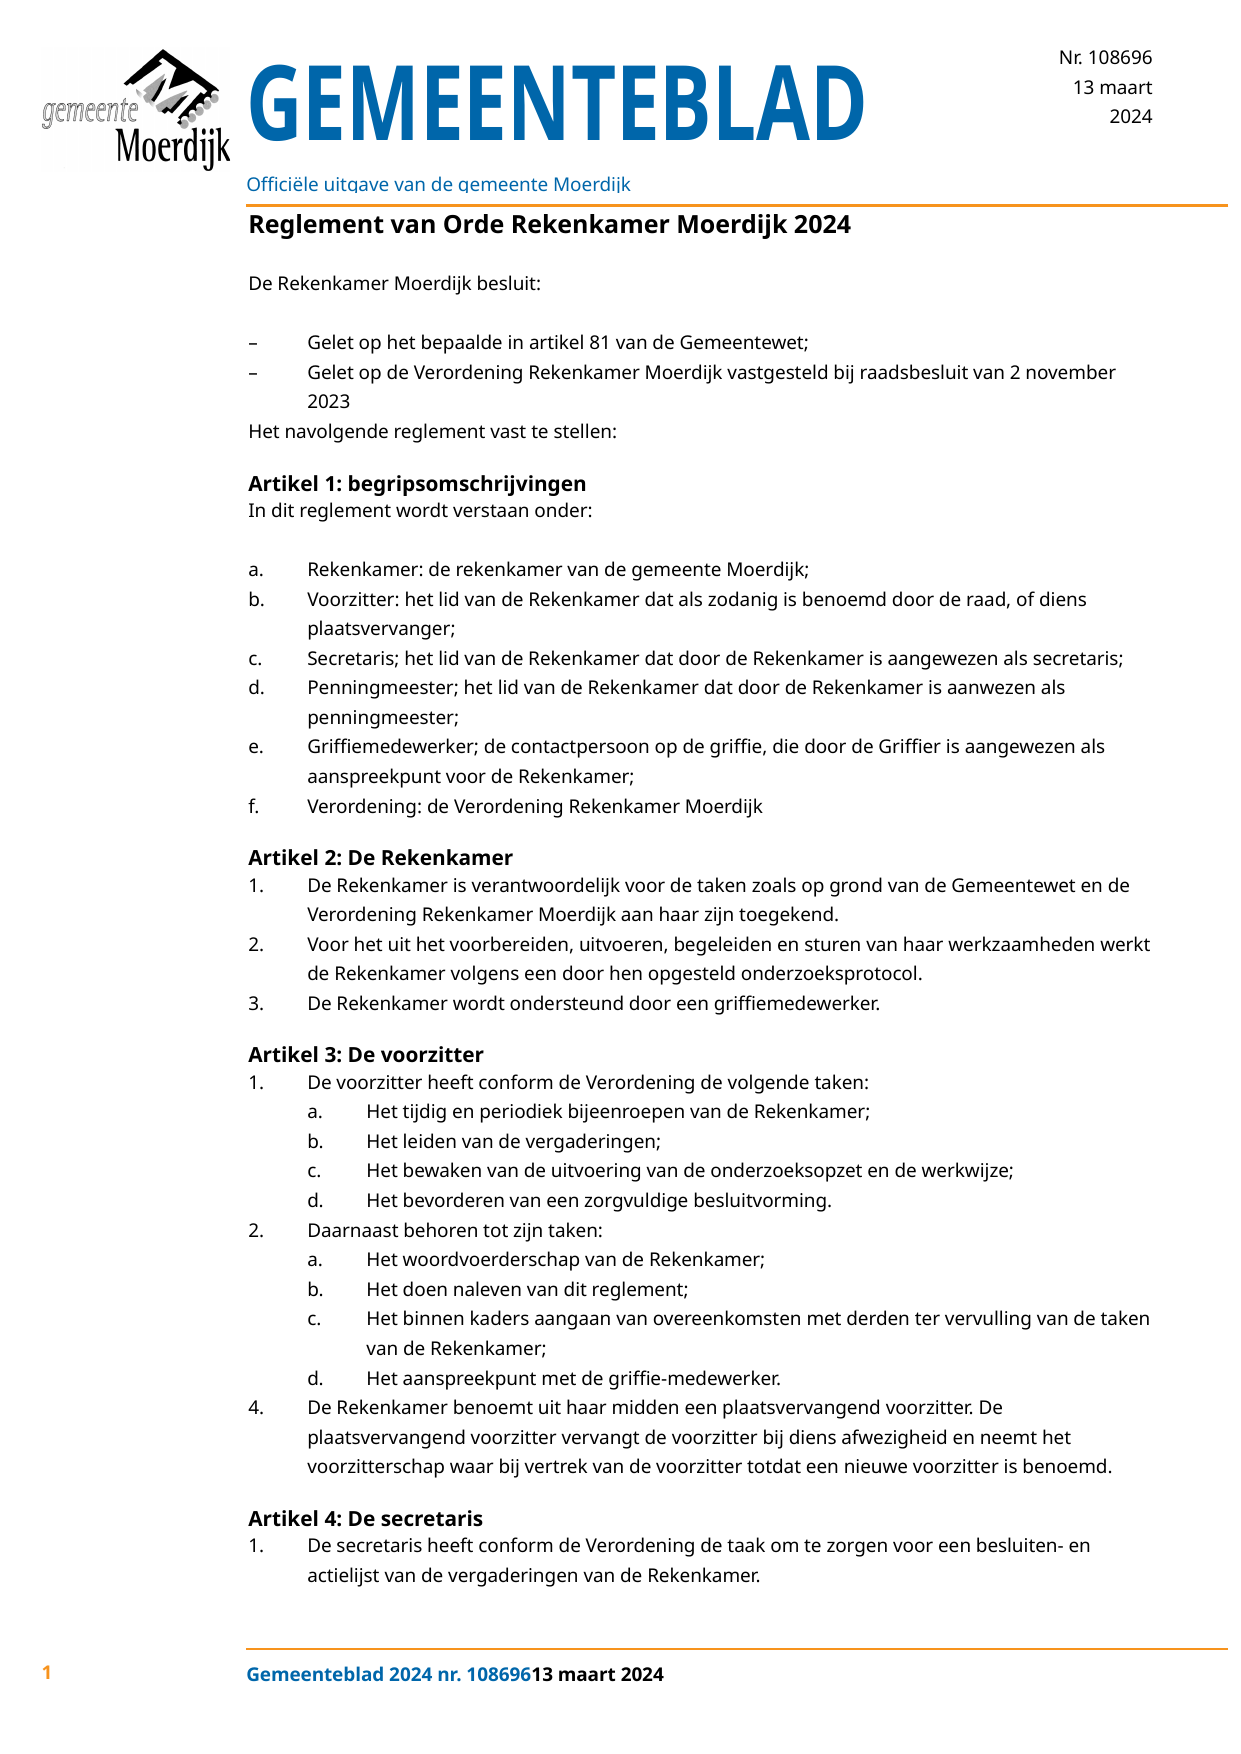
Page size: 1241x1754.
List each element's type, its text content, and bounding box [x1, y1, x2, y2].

list Griffiemedewerker; de contactpersoon op de griffie, die door de Griffier is aangewezen als aanspreekpunt voor de Rekenkamer; [248, 734, 1152, 789]
text De Rekenkamer Moerdijk besluit: [248, 270, 1152, 296]
list Het doen naleven van dit reglement; [307, 1276, 1152, 1302]
list Verordening: de Verordening Rekenkamer Moerdijk [248, 793, 1152, 819]
list De Rekenkamer is verantwoordelijk voor de taken zoals op grond van de Gemeentewet en de Verordening Rekenkamer Moerdijk aan haar zijn toegekend. [248, 872, 1152, 927]
list Het leiden van de vergaderingen; [307, 1128, 1152, 1154]
list De Rekenkamer benoemt uit haar midden een plaatsvervangend voorzitter. De plaatsvervangend voorzitter vervangt de voorzitter bij diens afwezigheid en neemt het voorzitterschap waar bij vertrek van de voorzitter totdat een nieuwe voorzitter is benoemd. [248, 1394, 1152, 1479]
list De secretaris heeft conform de Verordening de taak om te zorgen voor een besluiten- en actielijst van de vergaderingen van de Rekenkamer. [248, 1532, 1152, 1588]
list Rekenkamer: de rekenkamer van de gemeente Moerdijk; [248, 556, 1152, 582]
list Secretaris; het lid van de Rekenkamer dat door de Rekenkamer is aangewezen als secretaris; [248, 645, 1152, 671]
list Gelet op het bepaalde in artikel 81 van de Gemeentewet; [248, 329, 1152, 355]
list De voorzitter heeft conform de Verordening de volgende taken: [248, 1069, 1152, 1095]
list De Rekenkamer wordt ondersteund door een griffiemedewerker. [248, 990, 1152, 1016]
list Daarnaast behoren tot zijn taken: [248, 1217, 1152, 1243]
list Penningmeester; het lid van de Rekenkamer dat door de Rekenkamer is aanwezen als penningmeester; [248, 674, 1152, 730]
text Artikel 4: De secretaris [248, 1504, 1152, 1532]
list Het bevorderen van een zorgvuldige besluitvorming. [307, 1187, 1152, 1213]
picture [41, 47, 231, 172]
list Gelet op de Verordening Rekenkamer Moerdijk vastgesteld bij raadsbesluit van 2 november 2023 [248, 359, 1152, 414]
text Artikel 1: begripsomschrijvingen [248, 469, 1152, 497]
list Voorzitter: het lid van de Rekenkamer dat als zodanig is benoemd door de raad, of diens plaatsvervanger; [248, 586, 1152, 641]
text Artikel 2: De Rekenkamer [248, 843, 1152, 872]
text Artikel 3: De voorzitter [248, 1041, 1152, 1069]
text Reglement van Orde Rekenkamer Moerdijk 2024 [248, 207, 1152, 241]
list Het binnen kaders aangaan van overeenkomsten met derden ter vervulling van de taken van de Rekenkamer; [307, 1306, 1152, 1361]
list Voor het uit het voorbereiden, uitvoeren, begeleiden en sturen van haar werkzaamheden werkt de Rekenkamer volgens een door hen opgesteld onderzoeksprotocol. [248, 931, 1152, 986]
list Het woordvoerderschap van de Rekenkamer; [307, 1246, 1152, 1272]
text Het navolgende reglement vast te stellen: [248, 418, 1152, 444]
list Het tijdig en periodiek bijeenroepen van de Rekenkamer; [307, 1098, 1152, 1124]
list Het aanspreekpunt met de griffie-medewerker. [307, 1365, 1152, 1391]
text In dit reglement wordt verstaan onder: [248, 497, 1152, 523]
list Het bewaken van de uitvoering van de onderzoeksopzet en de werkwijze; [307, 1158, 1152, 1183]
